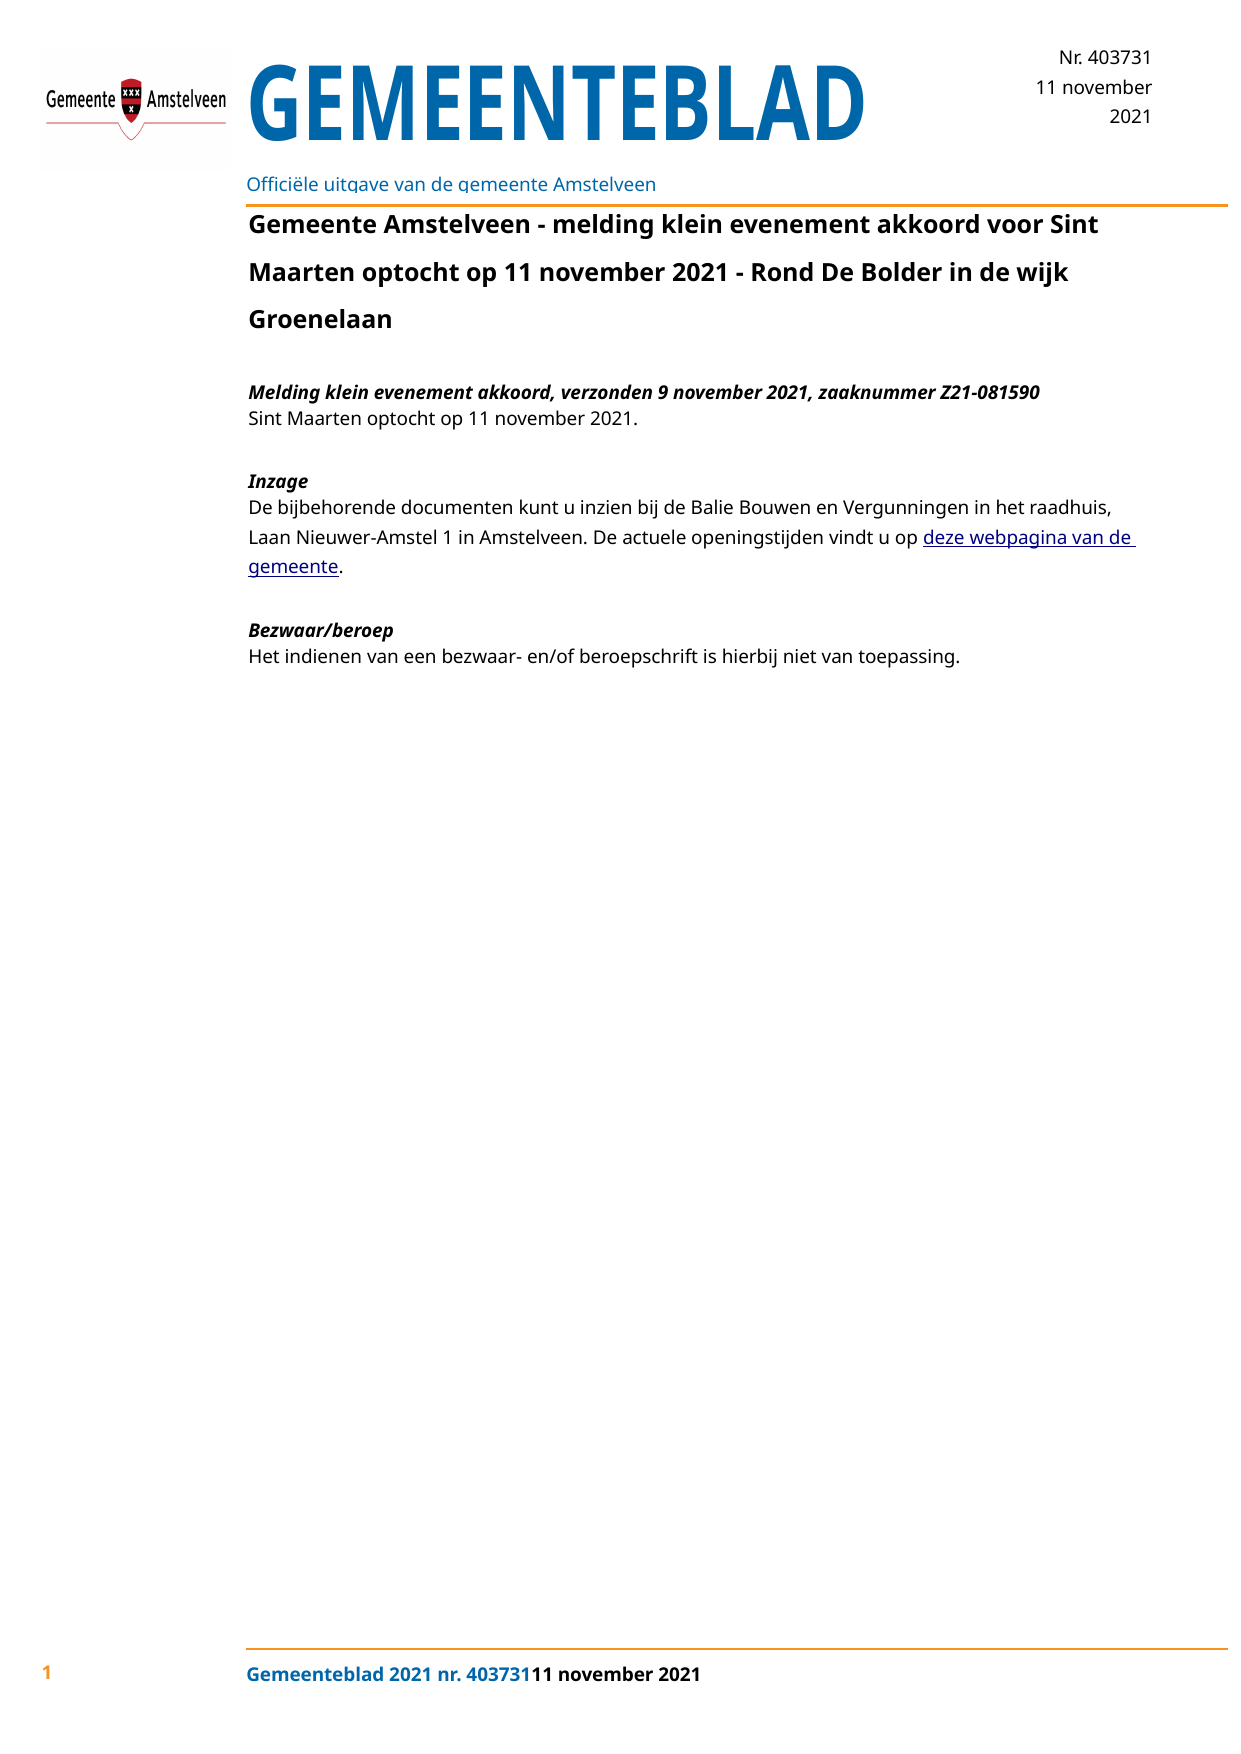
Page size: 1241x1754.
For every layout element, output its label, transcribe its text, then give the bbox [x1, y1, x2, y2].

text De bijbehorende documenten kunt u inzien bij de Balie Bouwen en Vergunningen in het raadhuis, Laan Nieuwer-Amstel 1 in Amstelveen. De actuele openingstijden vindt u op deze webpagina van de gemeente. [248, 494, 1152, 579]
picture [41, 47, 231, 172]
text Het indienen van een bezwaar- en/of beroepschrift is hierbij niet van toepassing. [248, 643, 1152, 669]
text Inzage [248, 469, 1152, 494]
text Bezwaar/beroep [248, 618, 1152, 643]
text Sint Maarten optocht op 11 november 2021. [248, 405, 1152, 431]
text Melding klein evenement akkoord, verzonden 9 november 2021, zaaknummer Z21-081590 [248, 379, 1152, 405]
text Gemeente Amstelveen - melding klein evenement akkoord voor Sint Maarten optocht op 11 november 2021 - Rond De Bolder in de wijk Groenelaan [248, 207, 1152, 336]
